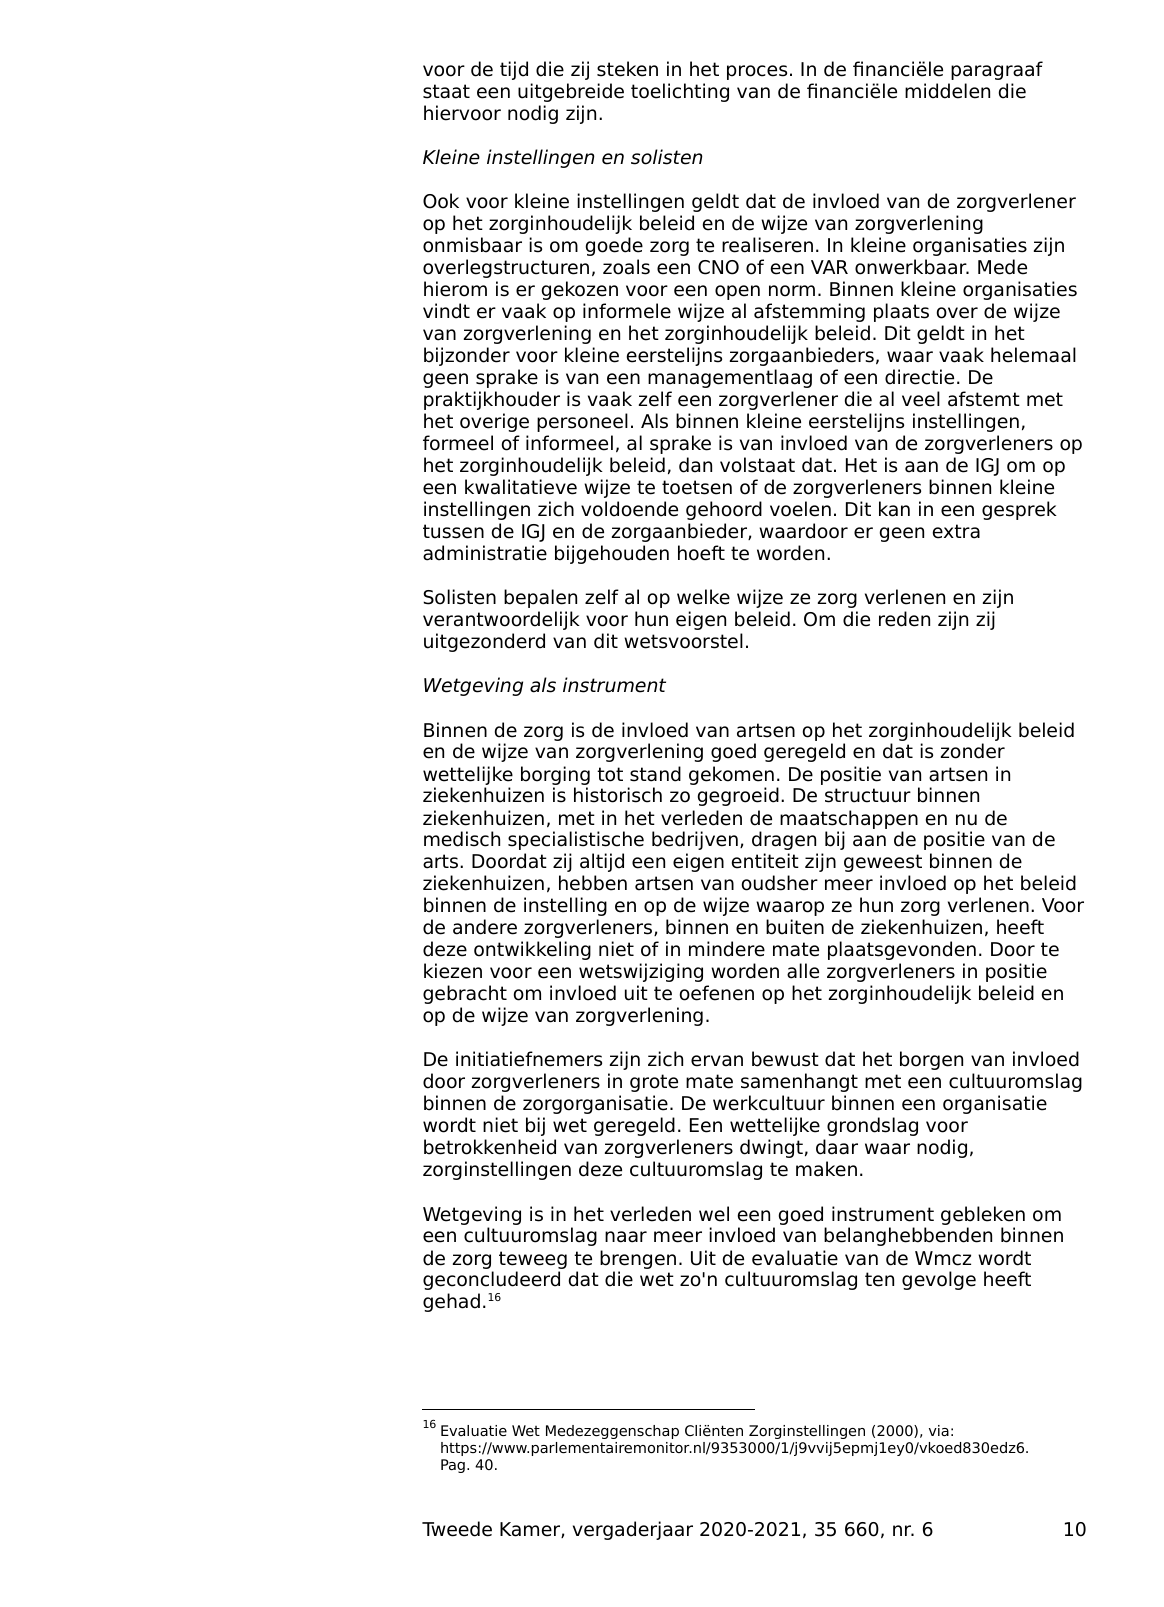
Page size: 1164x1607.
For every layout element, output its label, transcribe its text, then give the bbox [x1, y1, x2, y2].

text Wetgeving is in het verleden wel een goed instrument gebleken om een cultuuromslag naar meer invloed van belanghebbenden binnen de zorg teweeg te brengen. Uit de evaluatie van de Wmcz wordt geconcludeerd dat die wet zo'n cultuuromslag ten gevolge heeft gehad. [422, 1203, 1087, 1313]
text Binnen de zorg is de invloed van artsen op het zorginhoudelijk beleid en de wijze van zorgverlening goed geregeld en dat is zonder wettelijke borging tot stand gekomen. De positie van artsen in ziekenhuizen is historisch zo gegroeid. De structuur binnen ziekenhuizen, met in het verleden de maatschappen en nu de medisch specialistische bedrijven, dragen bij aan de positie van de arts. Doordat zij altijd een eigen entiteit zijn geweest binnen de ziekenhuizen, hebben artsen van oudsher meer invloed op het beleid binnen de instelling en op de wijze waarop ze hun zorg verlenen. Voor de andere zorgverleners, binnen en buiten de ziekenhuizen, heeft deze ontwikkeling niet of in mindere mate plaatsgevonden. Door te kiezen voor een wetswijziging worden alle zorgverleners in positie gebracht om invloed uit te oefenen op het zorginhoudelijk beleid en op de wijze van zorgverlening. [422, 719, 1087, 1027]
text voor de tijd die zij steken in het proces. In de financiële paragraaf staat een uitgebreide toelichting van de financiële middelen die hiervoor nodig zijn. [422, 59, 1087, 125]
text Evaluatie Wet Medezeggenschap Cliënten Zorginstellingen (2000), via: https://www.parlementairemonitor.nl/9353000/1/j9vvij5epmj1ey0/vkoed830edz6. Pag. 40. [422, 1418, 1087, 1474]
text Solisten bepalen zelf al op welke wijze ze zorg verlenen en zijn verantwoordelijk voor hun eigen beleid. Om die reden zijn zij uitgezonderd van dit wetsvoorstel. [422, 587, 1087, 653]
subtitle Wetgeving als instrument [422, 675, 1087, 697]
subtitle Kleine instellingen en solisten [422, 147, 1087, 169]
text Ook voor kleine instellingen geldt dat de invloed van de zorgverlener op het zorginhoudelijk beleid en de wijze van zorgverlening onmisbaar is om goede zorg te realiseren. In kleine organisaties zijn overlegstructuren, zoals een CNO of een VAR onwerkbaar. Mede hierom is er gekozen voor een open norm. Binnen kleine organisaties vindt er vaak op informele wijze al afstemming plaats over de wijze van zorgverlening en het zorginhoudelijk beleid. Dit geldt in het bijzonder voor kleine eerstelijns zorgaanbieders, waar vaak helemaal geen sprake is van een managementlaag of een directie. De praktijkhouder is vaak zelf een zorgverlener die al veel afstemt met het overige personeel. Als binnen kleine eerstelijns instellingen, formeel of informeel, al sprake is van invloed van de zorgverleners op het zorginhoudelijk beleid, dan volstaat dat. Het is aan de IGJ om op een kwalitatieve wijze te toetsen of de zorgverleners binnen kleine instellingen zich voldoende gehoord voelen. Dit kan in een gesprek tussen de IGJ en de zorgaanbieder, waardoor er geen extra administratie bijgehouden hoeft te worden. [422, 191, 1087, 565]
text De initiatiefnemers zijn zich ervan bewust dat het borgen van invloed door zorgverleners in grote mate samenhangt met een cultuuromslag binnen de zorgorganisatie. De werkcultuur binnen een organisatie wordt niet bij wet geregeld. Een wettelijke grondslag voor betrokkenheid van zorgverleners dwingt, daar waar nodig, zorginstellingen deze cultuuromslag te maken. [422, 1049, 1087, 1181]
